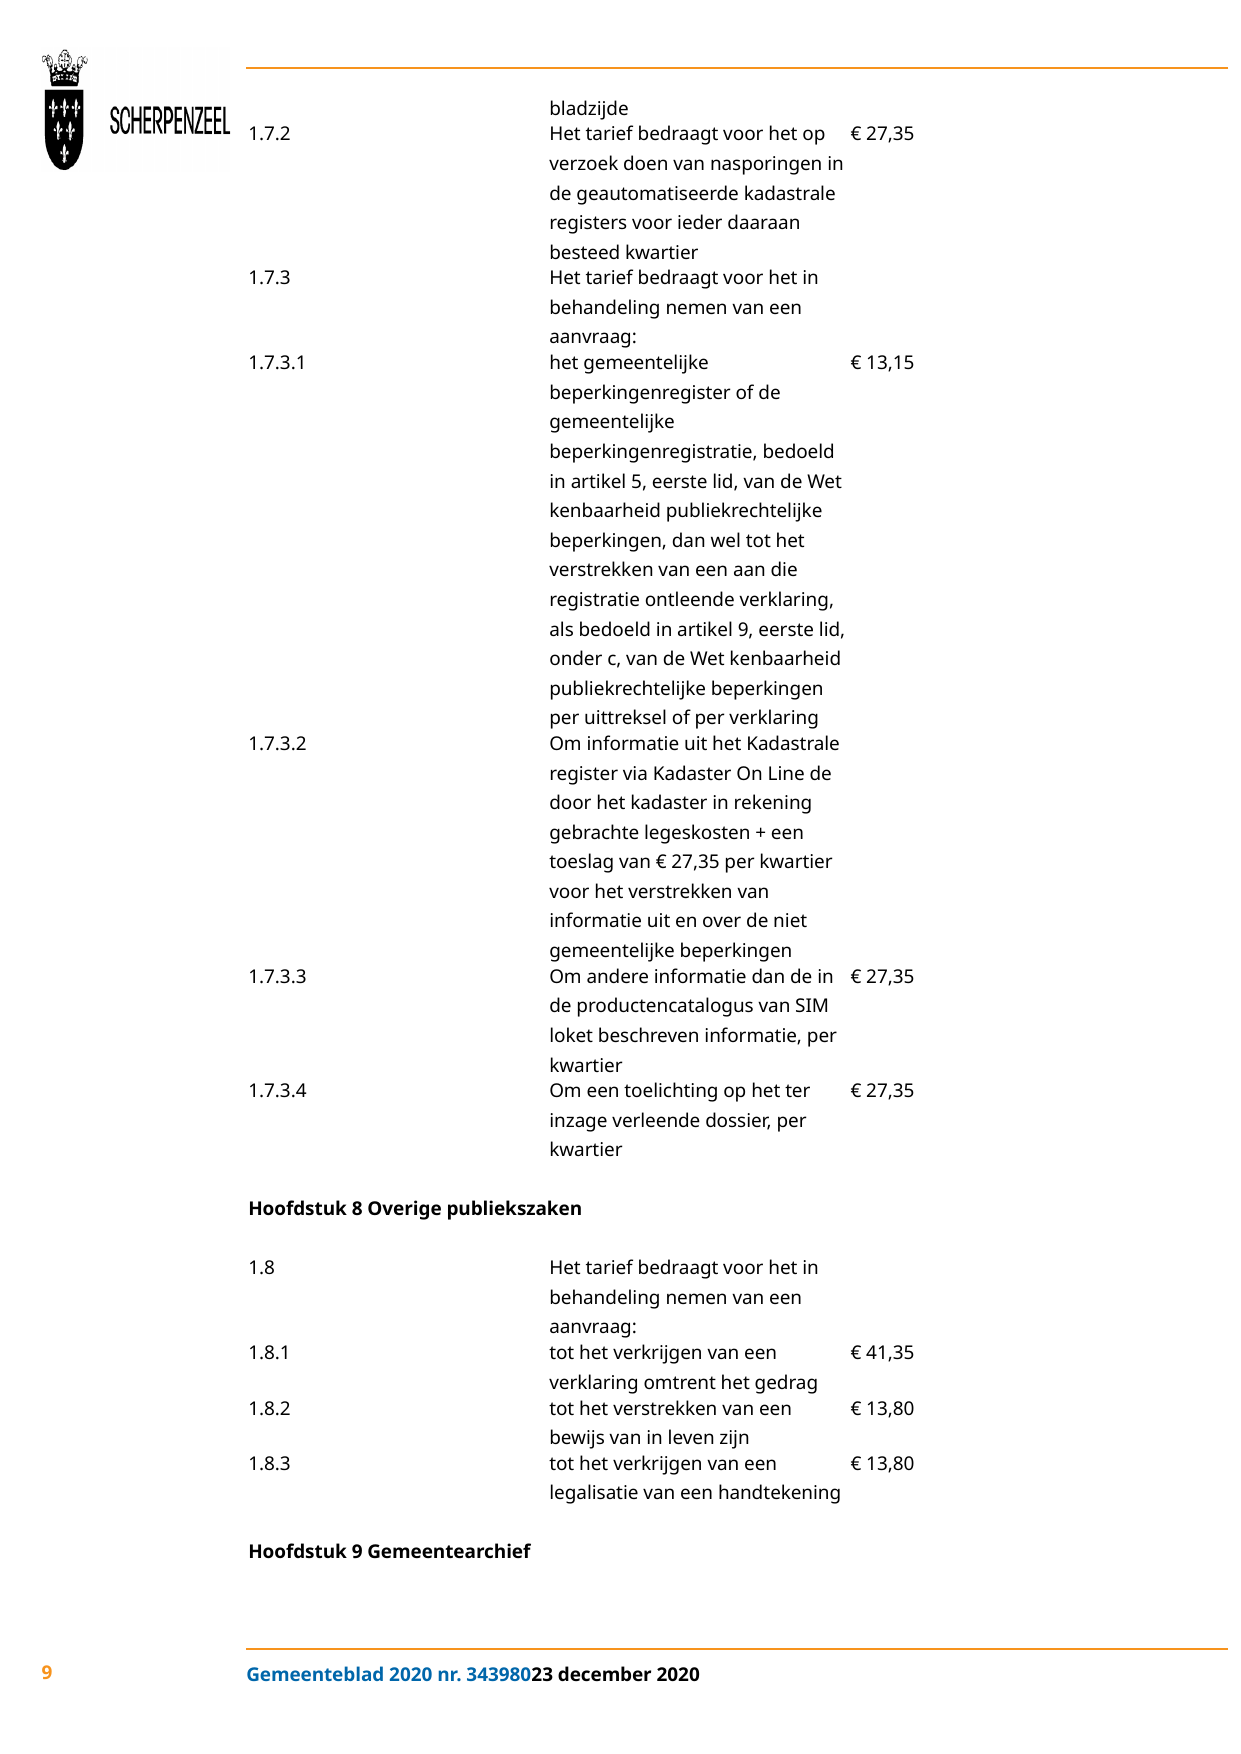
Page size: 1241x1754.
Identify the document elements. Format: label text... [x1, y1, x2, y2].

table_header Het tarief bedraagt voor het in behandeling nemen van een aanvraag: [549, 1255, 850, 1339]
table_cell 1.7.3.3 [248, 963, 549, 1077]
table_cell 1.8.1 [248, 1339, 549, 1395]
table_cell € 13,80 [850, 1450, 1152, 1505]
table_cell 1.8.3 [248, 1450, 549, 1505]
table_cell € 13,15 [850, 350, 1152, 730]
table_cell tot het verkrijgen van een verklaring omtrent het gedrag [549, 1339, 850, 1395]
table_cell Om andere informatie dan de in de productencatalogus van SIM loket beschreven informatie, per kwartier [549, 963, 850, 1077]
table_cell [248, 95, 549, 121]
table_cell € 13,80 [850, 1395, 1152, 1450]
table_cell Het tarief bedraagt voor het in behandeling nemen van een aanvraag: [549, 265, 850, 349]
table_cell Het tarief bedraagt voor het op verzoek doen van nasporingen in de geautomatiseerde kadastrale registers voor ieder daaraan besteed kwartier [549, 121, 850, 264]
table_cell Om een toelichting op het ter inzage verleende dossier, per kwartier [549, 1078, 850, 1162]
table_cell 1.7.2 [248, 121, 549, 264]
table_cell het gemeentelijke beperkingenregister of de gemeentelijke beperkingenregistratie, bedoeld in artikel 5, eerste lid, van de Wet kenbaarheid publiekrechtelijke beperkingen, dan wel tot het verstrekken van een aan die registratie ontleende verklaring, als bedoeld in artikel 9, eerste lid, onder c, van de Wet kenbaarheid publiekrechtelijke beperkingen per uittreksel of per verklaring [549, 350, 850, 730]
table_cell € 27,35 [850, 121, 1152, 264]
table_cell Om informatie uit het Kadastrale register via Kadaster On Line de door het kadaster in rekening gebrachte legeskosten + een toeslag van € 27,35 per kwartier voor het verstrekken van informatie uit en over de niet gemeentelijke beperkingen [549, 730, 850, 963]
table_header 1.8 [248, 1255, 549, 1339]
table_cell bladzijde [549, 95, 850, 121]
table_header [850, 1255, 1152, 1339]
table_cell tot het verkrijgen van een legalisatie van een handtekening [549, 1450, 850, 1505]
table_cell [850, 95, 1152, 121]
text Hoofdstuk 9 Gemeentearchief [248, 1538, 1152, 1564]
table_cell 1.8.2 [248, 1395, 549, 1450]
table_cell € 27,35 [850, 963, 1152, 1077]
table_cell € 27,35 [850, 1078, 1152, 1162]
table_cell 1.7.3 [248, 265, 549, 349]
table_cell 1.7.3.4 [248, 1078, 549, 1162]
text Hoofdstuk 8 Overige publiekszaken [248, 1195, 1152, 1221]
table_cell [850, 730, 1152, 963]
picture [41, 47, 231, 172]
table_cell tot het verstrekken van een bewijs van in leven zijn [549, 1395, 850, 1450]
table_cell 1.7.3.1 [248, 350, 549, 730]
table_cell [850, 265, 1152, 349]
table_cell € 41,35 [850, 1339, 1152, 1395]
table_cell 1.7.3.2 [248, 730, 549, 963]
